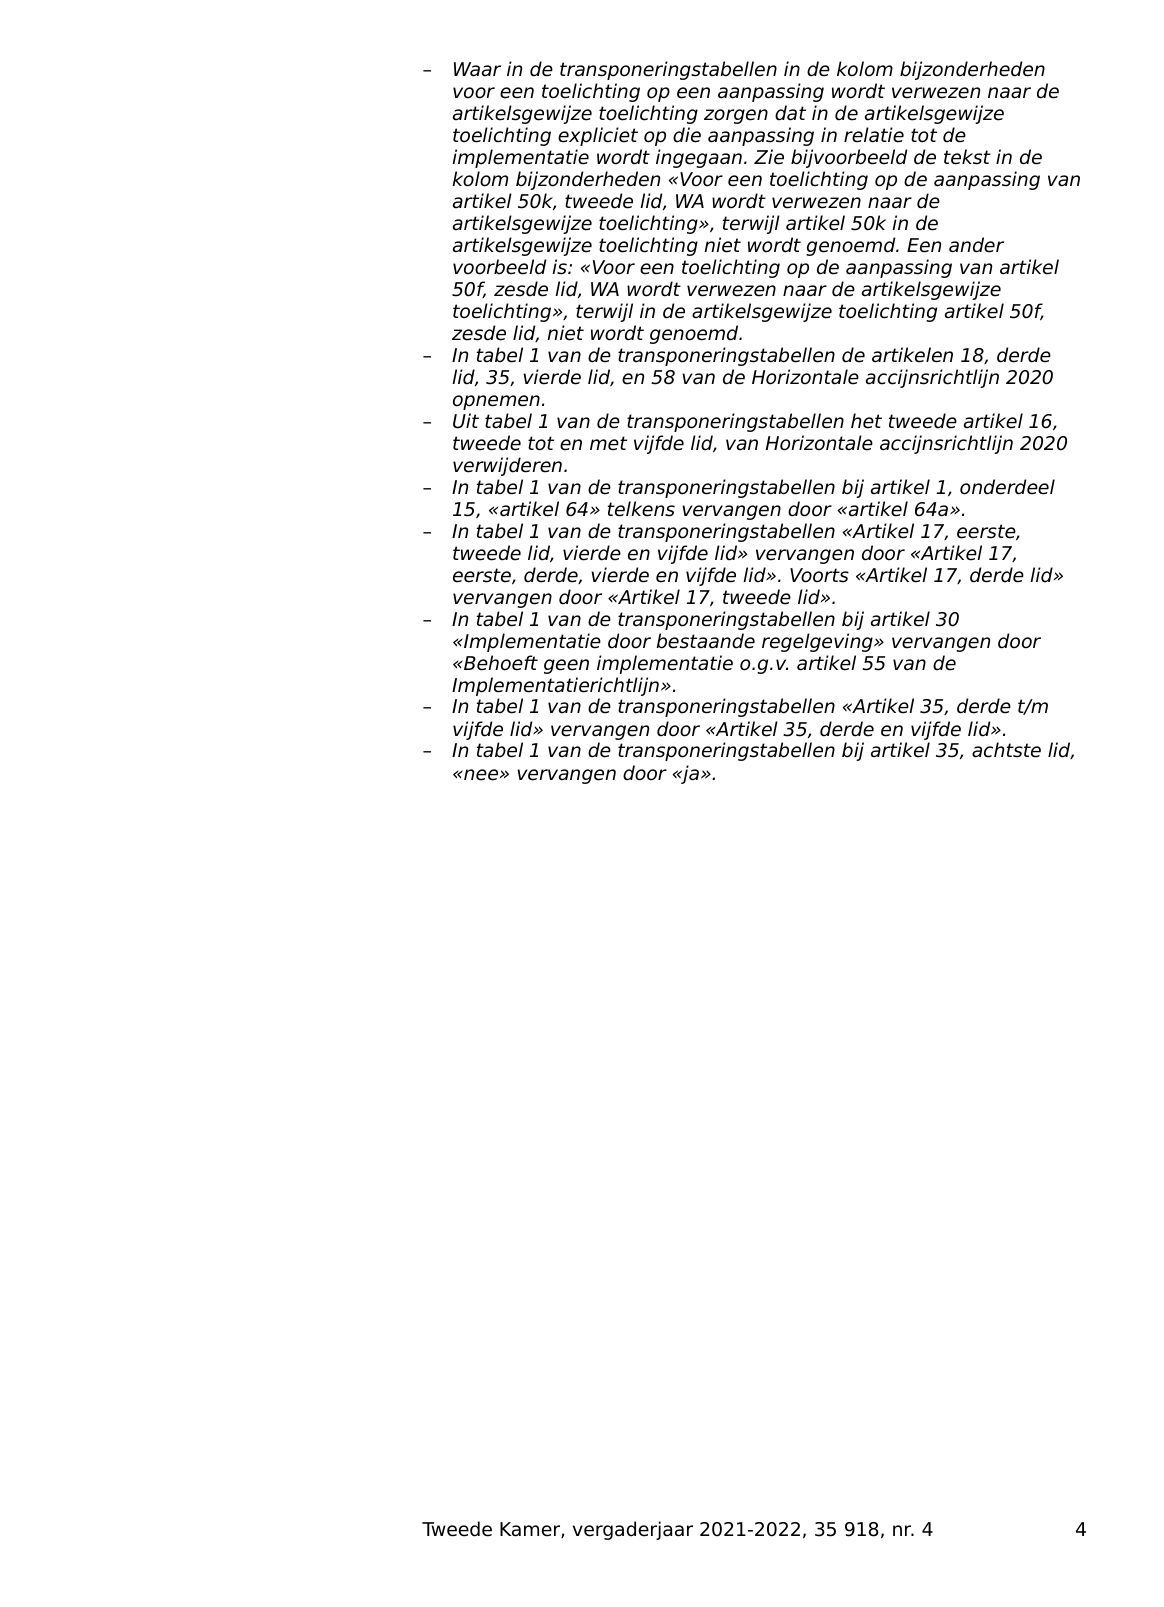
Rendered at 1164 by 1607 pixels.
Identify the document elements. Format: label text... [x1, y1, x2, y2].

text – In tabel 1 van de transponeringstabellen bij artikel 30 «Implementatie door bestaande regelgeving» vervangen door «Behoeft geen implementatie o.g.v. artikel 55 van de Implementatierichtlijn». [422, 608, 1087, 696]
text – In tabel 1 van de transponeringstabellen «Artikel 17, eerste, tweede lid, vierde en vijfde lid» vervangen door «Artikel 17, eerste, derde, vierde en vijfde lid». Voorts «Artikel 17, derde lid» vervangen door «Artikel 17, tweede lid». [422, 521, 1087, 608]
text – Uit tabel 1 van de transponeringstabellen het tweede artikel 16, tweede tot en met vijfde lid, van Horizontale accijnsrichtlijn 2020 verwijderen. [422, 411, 1087, 477]
text – In tabel 1 van de transponeringstabellen «Artikel 35, derde t/m vijfde lid» vervangen door «Artikel 35, derde en vijfde lid». [422, 696, 1087, 740]
text – In tabel 1 van de transponeringstabellen bij artikel 1, onderdeel 15, «artikel 64» telkens vervangen door «artikel 64a». [422, 477, 1087, 521]
text – In tabel 1 van de transponeringstabellen de artikelen 18, derde lid, 35, vierde lid, en 58 van de Horizontale accijnsrichtlijn 2020 opnemen. [422, 345, 1087, 411]
text – In tabel 1 van de transponeringstabellen bij artikel 35, achtste lid, «nee» vervangen door «ja». [422, 740, 1087, 784]
text – Waar in de transponeringstabellen in de kolom bijzonderheden voor een toelichting op een aanpassing wordt verwezen naar de artikelsgewijze toelichting zorgen dat in de artikelsgewijze toelichting expliciet op die aanpassing in relatie tot de implementatie wordt ingegaan. Zie bijvoorbeeld de tekst in de kolom bijzonderheden «Voor een toelichting op de aanpassing van artikel 50k, tweede lid, WA wordt verwezen naar de artikelsgewijze toelichting», terwijl artikel 50k in de artikelsgewijze toelichting niet wordt genoemd. Een ander voorbeeld is: «Voor een toelichting op de aanpassing van artikel 50f, zesde lid, WA wordt verwezen naar de artikelsgewijze toelichting», terwijl in de artikelsgewijze toelichting artikel 50f, zesde lid, niet wordt genoemd. [422, 59, 1087, 345]
